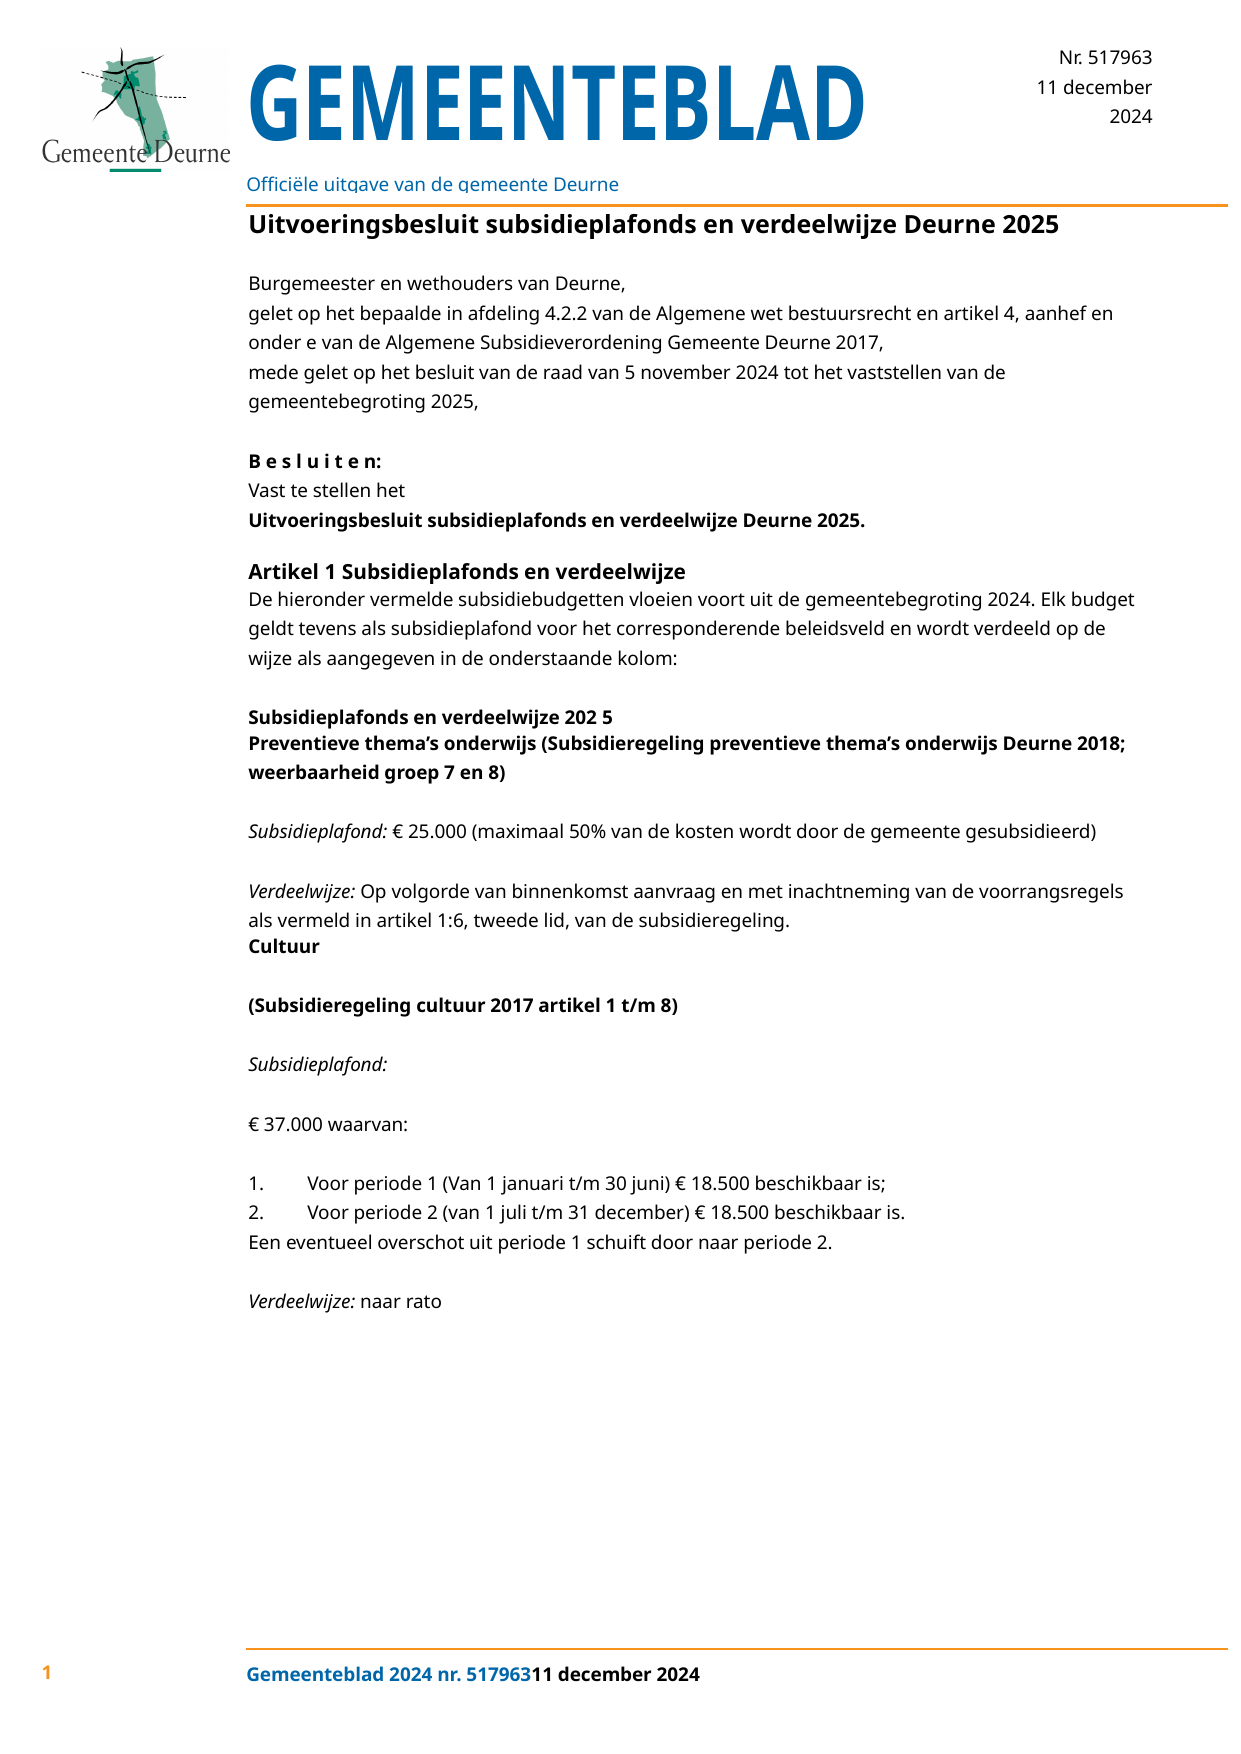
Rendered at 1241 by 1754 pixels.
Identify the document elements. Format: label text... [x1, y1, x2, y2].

text Vast te stellen het [248, 477, 1152, 503]
table_cell Cultuur (Subsidieregeling cultuur 2017 artikel 1 t/m 8) Subsidieplafond: € 37.000 waarvan: Voor periode 1 (Van 1 januari t/m 30 juni) € 18.500 beschikbaar is; Voor periode 2 (van 1 juli t/m 31 december) € 18.500 beschikbaar is. Een eventueel overschot uit periode 1 schuift door naar periode 2. Verdeelwijze: naar rato [248, 933, 1152, 1314]
table_cell Preventieve thema’s onderwijs (Subsidieregeling preventieve thema’s onderwijs Deurne 2018; weerbaarheid groep 7 en 8) Subsidieplafond: € 25.000 (maximaal 50% van de kosten wordt door de gemeente gesubsidieerd) Verdeelwijze: Op volgorde van binnenkomst aanvraag en met inachtneming van de voorrangsregels als vermeld in artikel 1:6, tweede lid, van de subsidieregeling. [248, 730, 1152, 933]
text Burgemeester en wethouders van Deurne, [248, 270, 1152, 296]
text De hieronder vermelde subsidiebudgetten vloeien voort uit de gemeentebegroting 2024. Elk budget geldt tevens als subsidieplafond voor het corresponderende beleidsveld en wordt verdeeld op de wijze als aangegeven in de onderstaande kolom: [248, 586, 1152, 671]
picture [41, 47, 231, 172]
text Uitvoeringsbesluit subsidieplafonds en verdeelwijze Deurne 2025 [248, 207, 1152, 241]
text Uitvoeringsbesluit subsidieplafonds en verdeelwijze Deurne 2025. [248, 507, 1152, 533]
text B e s l u i t e n: [248, 448, 1152, 473]
text mede gelet op het besluit van de raad van 5 november 2024 tot het vaststellen van de gemeentebegroting 2025, [248, 359, 1152, 414]
text Artikel 1 Subsidieplafonds en verdeelwijze [248, 557, 1152, 586]
table_header Subsidieplafonds en verdeelwijze 202 5 [248, 704, 1152, 730]
text gelet op het bepaalde in afdeling 4.2.2 van de Algemene wet bestuursrecht en artikel 4, aanhef en onder e van de Algemene Subsidieverordening Gemeente Deurne 2017, [248, 300, 1152, 355]
